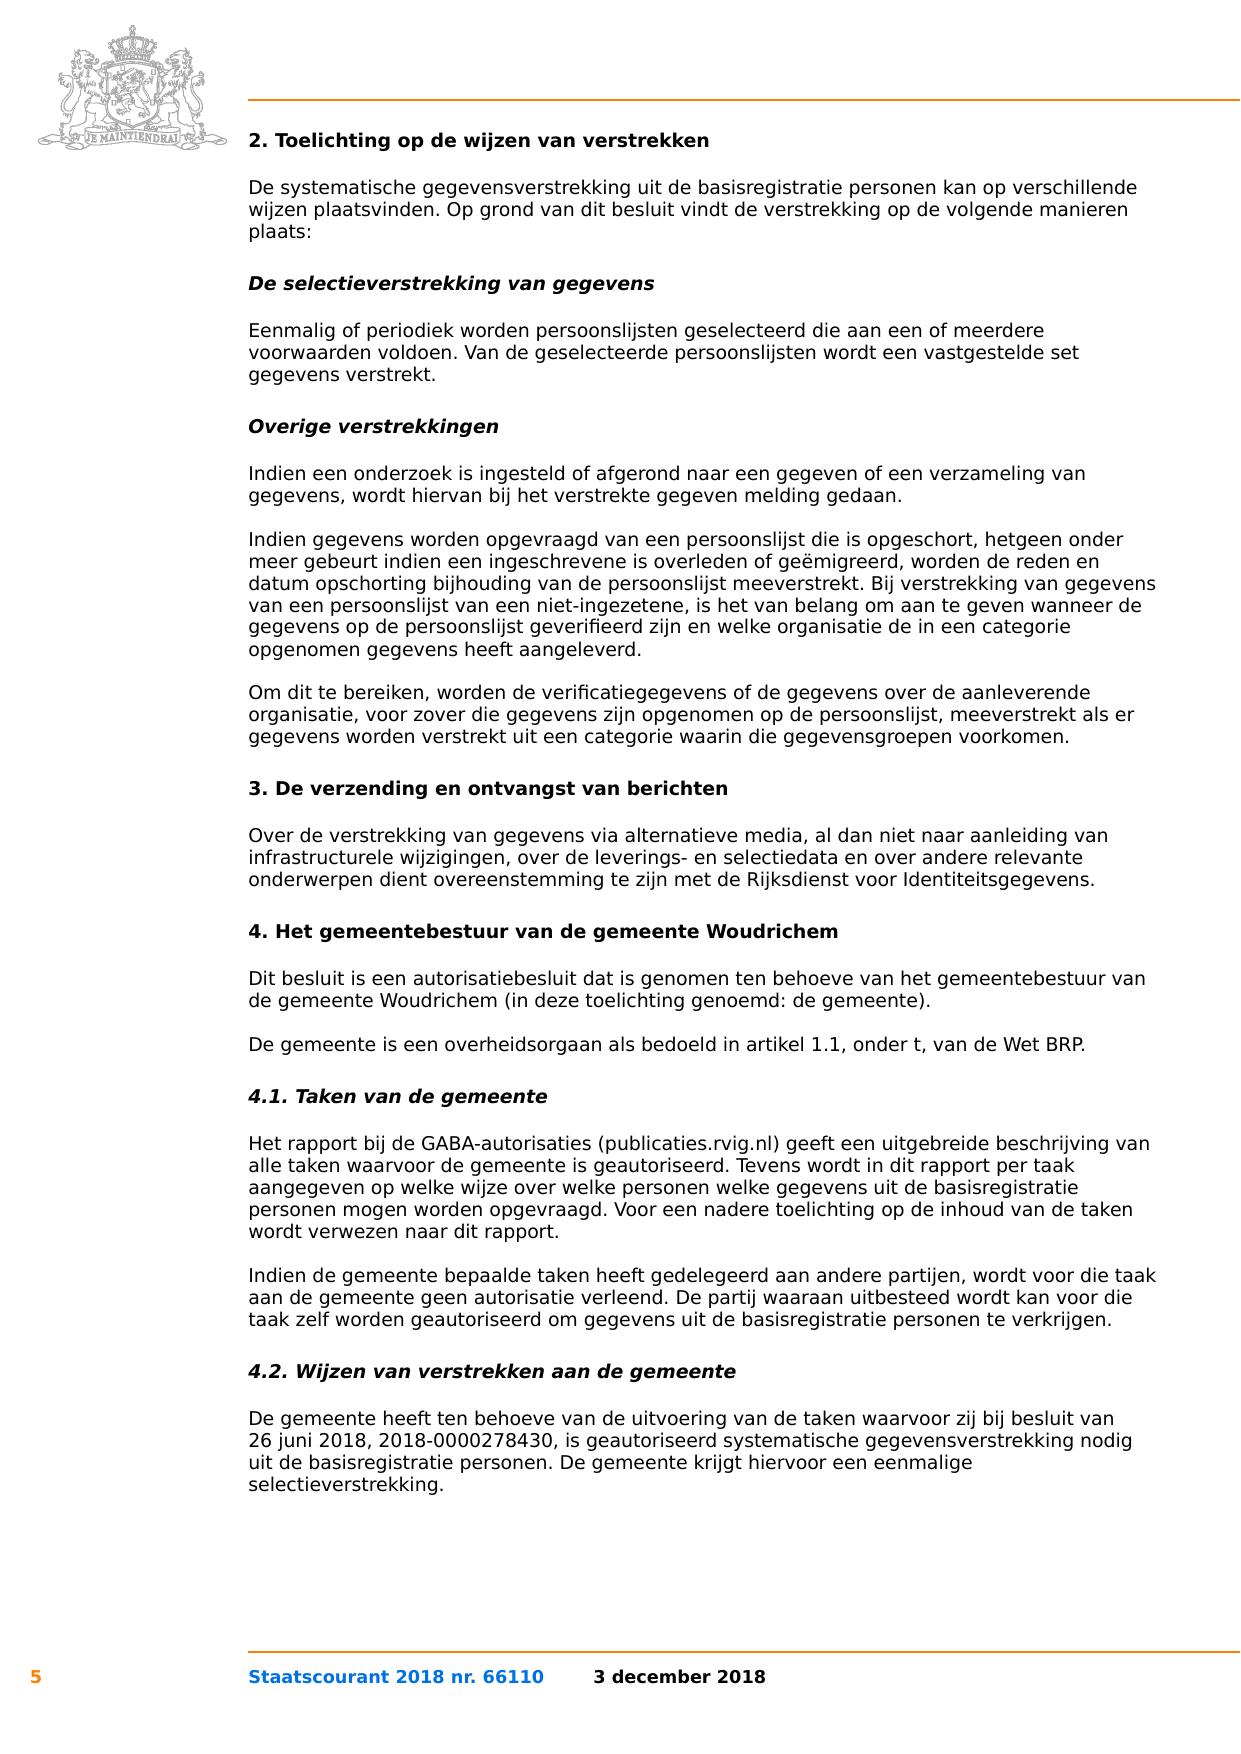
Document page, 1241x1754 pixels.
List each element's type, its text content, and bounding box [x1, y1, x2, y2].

text Om dit te bereiken, worden de verificatiegegevens of de gegevens over de aanleverende organisatie, voor zover die gegevens zijn opgenomen op de persoonslijst, meeverstrekt als er gegevens worden verstrekt uit een categorie waarin die gegevensgroepen voorkomen. [248, 682, 1163, 748]
subtitle De selectieverstrekking van gegevens [248, 273, 1163, 295]
text De systematische gegevensverstrekking uit de basisregistratie personen kan op verschillende wijzen plaatsvinden. Op grond van dit besluit vindt de verstrekking op de volgende manieren plaats: [248, 177, 1163, 243]
text Het rapport bij de GABA-autorisaties (publicaties.rvig.nl) geeft een uitgebreide beschrijving van alle taken waarvoor de gemeente is geautoriseerd. Tevens wordt in dit rapport per taak aangegeven op welke wijze over welke personen welke gegevens uit de basisregistratie personen mogen worden opgevraagd. Voor een nadere toelichting op de inhoud van de taken wordt verwezen naar dit rapport. [248, 1133, 1163, 1243]
subtitle 2. Toelichting op de wijzen van verstrekken [248, 130, 1163, 152]
text Eenmalig of periodiek worden persoonslijsten geselecteerd die aan een of meerdere voorwaarden voldoen. Van de geselecteerde persoonslijsten wordt een vastgestelde set gegevens verstrekt. [248, 320, 1163, 386]
subtitle Overige verstrekkingen [248, 416, 1163, 438]
subtitle 3. De verzending en ontvangst van berichten [248, 778, 1163, 800]
subtitle 4. Het gemeentebestuur van de gemeente Woudrichem [248, 921, 1163, 943]
text Over de verstrekking van gegevens via alternatieve media, al dan niet naar aanleiding van infrastructurele wijzigingen, over de leverings- en selectiedata en over andere relevante onderwerpen dient overeenstemming te zijn met de Rijksdienst voor Identiteitsgegevens. [248, 825, 1163, 891]
text De gemeente heeft ten behoeve van de uitvoering van de taken waarvoor zij bij besluit van 26 juni 2018, 2018-0000278430, is geautoriseerd systematische gegevensverstrekking nodig uit de basisregistratie personen. De gemeente krijgt hiervoor een eenmalige selectieverstrekking. [248, 1408, 1163, 1496]
picture [38, 25, 227, 150]
text Indien de gemeente bepaalde taken heeft gedelegeerd aan andere partijen, wordt voor die taak aan de gemeente geen autorisatie verleend. De partij waaraan uitbesteed wordt kan voor die taak zelf worden geautoriseerd om gegevens uit de basisregistratie personen te verkrijgen. [248, 1265, 1163, 1331]
subtitle 4.2. Wijzen van verstrekken aan de gemeente [248, 1361, 1163, 1383]
text Indien een onderzoek is ingesteld of afgerond naar een gegeven of een verzameling van gegevens, wordt hiervan bij het verstrekte gegeven melding gedaan. [248, 463, 1163, 507]
text Indien gegevens worden opgevraagd van een persoonslijst die is opgeschort, hetgeen onder meer gebeurt indien een ingeschrevene is overleden of geëmigreerd, worden de reden en datum opschorting bijhouding van de persoonslijst meeverstrekt. Bij verstrekking van gegevens van een persoonslijst van een niet-ingezetene, is het van belang om aan te geven wanneer de gegevens op de persoonslijst geverifieerd zijn en welke organisatie de in een categorie opgenomen gegevens heeft aangeleverd. [248, 528, 1163, 660]
text Dit besluit is een autorisatiebesluit dat is genomen ten behoeve van het gemeentebestuur van de gemeente Woudrichem (in deze toelichting genoemd: de gemeente). [248, 968, 1163, 1012]
text De gemeente is een overheidsorgaan als bedoeld in artikel 1.1, onder t, van de Wet BRP. [248, 1034, 1163, 1056]
subtitle 4.1. Taken van de gemeente [248, 1086, 1163, 1108]
